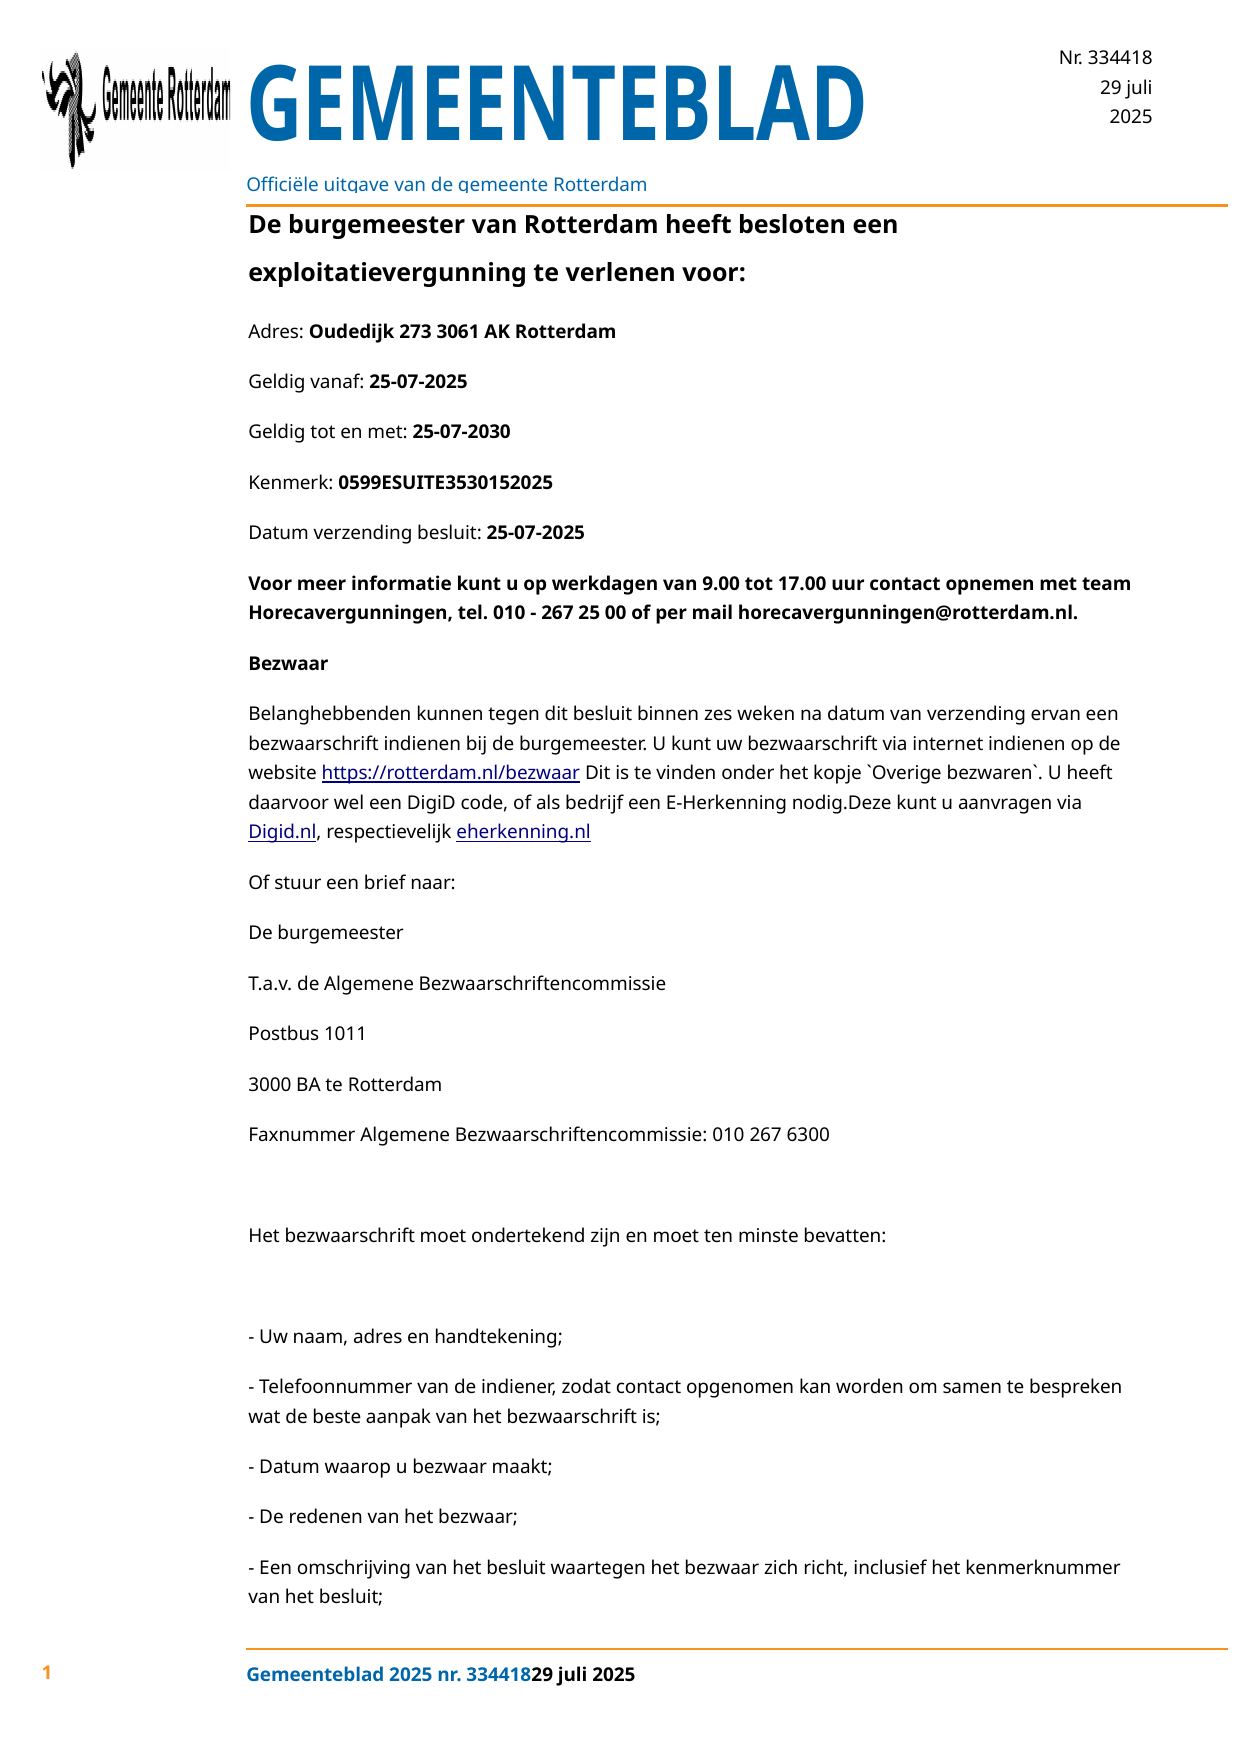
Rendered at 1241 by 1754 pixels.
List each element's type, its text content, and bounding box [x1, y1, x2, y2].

text T.a.v. de Algemene Bezwaarschriftencommissie [248, 970, 1152, 996]
text Postbus 1011 [248, 1020, 1152, 1046]
text - Uw naam, adres en handtekening; [248, 1323, 1152, 1349]
text 3000 BA te Rotterdam [248, 1071, 1152, 1097]
text Datum verzending besluit: 25-07-2025 [248, 519, 1152, 545]
text Belanghebbenden kunnen tegen dit besluit binnen zes weken na datum van verzending ervan een bezwaarschrift indienen bij de burgemeester. U kunt uw bezwaarschrift via internet indienen op de website https://rotterdam.nl/bezwaar Dit is te vinden onder het kopje `Overige bezwaren`. U heeft daarvoor wel een DigiD code, of als bedrijf een E-Herkenning nodig.Deze kunt u aanvragen via Digid.nl, respectievelijk eherkenning.nl [248, 700, 1152, 844]
text Bezwaar [248, 650, 1152, 676]
text Kenmerk: 0599ESUITE3530152025 [248, 469, 1152, 495]
text Geldig vanaf: 25-07-2025 [248, 368, 1152, 394]
text Of stuur een brief naar: [248, 869, 1152, 895]
text - Telefoonnummer van de indiener, zodat contact opgenomen kan worden om samen te bespreken wat de beste aanpak van het bezwaarschrift is; [248, 1373, 1152, 1429]
text Het bezwaarschrift moet ondertekend zijn en moet ten minste bevatten: [248, 1222, 1152, 1248]
text De burgemeester [248, 919, 1152, 945]
picture [41, 47, 231, 172]
text - De redenen van het bezwaar; [248, 1504, 1152, 1529]
text Voor meer informatie kunt u op werkdagen van 9.00 tot 17.00 uur contact opnemen met team Horecavergunningen, tel. 010 - 267 25 00 of per mail horecavergunningen@rotterdam.nl. [248, 570, 1152, 625]
text - Datum waarop u bezwaar maakt; [248, 1453, 1152, 1479]
text Geldig tot en met: 25-07-2030 [248, 419, 1152, 444]
text Adres: Oudedijk 273 3061 AK Rotterdam [248, 318, 1152, 344]
text Faxnummer Algemene Bezwaarschriftencommissie: 010 267 6300 [248, 1121, 1152, 1147]
text De burgemeester van Rotterdam heeft besloten een exploitatievergunning te verlenen voor: [248, 207, 1152, 288]
text - Een omschrijving van het besluit waartegen het bezwaar zich richt, inclusief het kenmerknummer van het besluit; [248, 1554, 1152, 1609]
